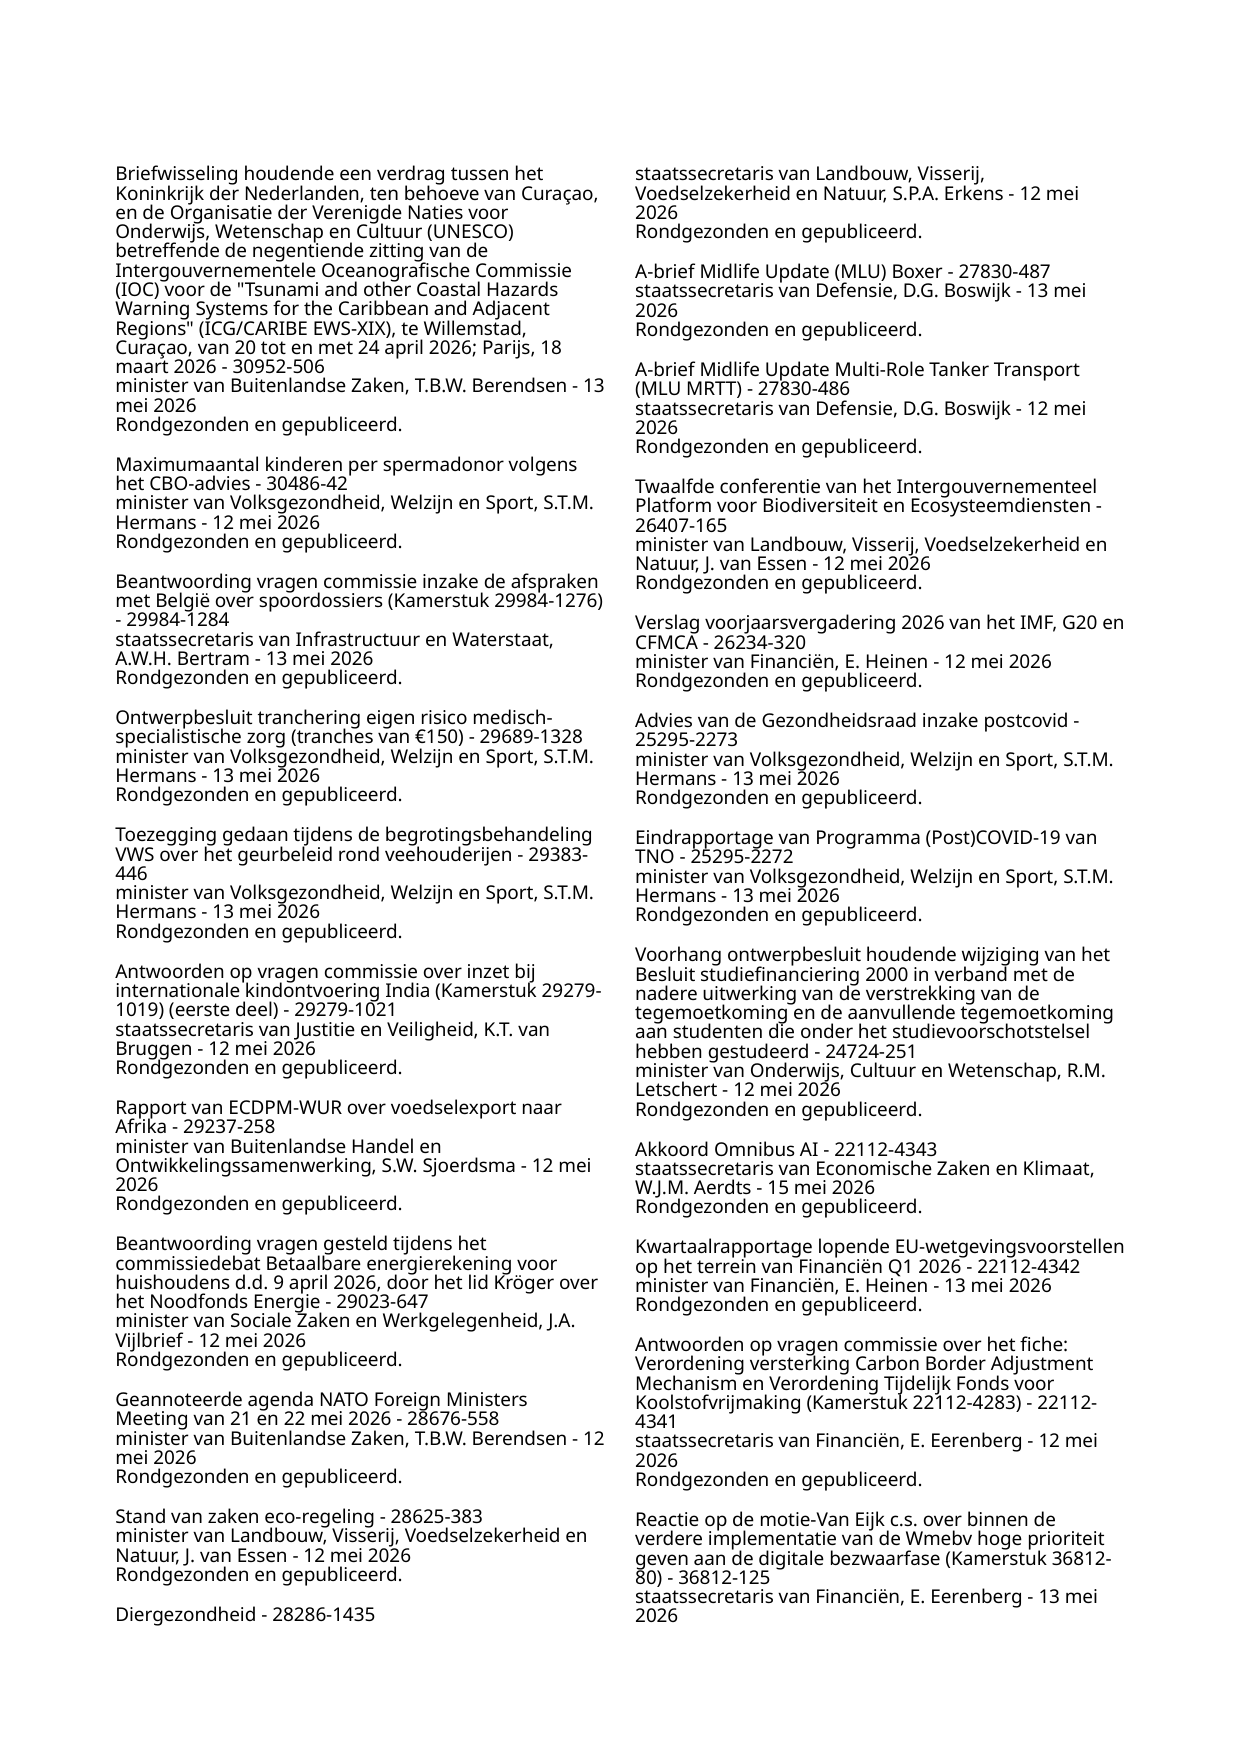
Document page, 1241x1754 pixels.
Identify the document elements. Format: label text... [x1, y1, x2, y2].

text Geannoteerde agenda NATO Foreign Ministers Meeting van 21 en 22 mei 2026 - 28676-558 [115, 1391, 605, 1429]
text staatssecretaris van Infrastructuur en Waterstaat, A.W.H. Bertram - 13 mei 2026 [115, 631, 605, 669]
text minister van Buitenlandse Zaken, T.B.W. Berendsen - 12 mei 2026 [115, 1429, 605, 1468]
text Rondgezonden en gepubliceerd. [635, 574, 1125, 594]
text Rondgezonden en gepubliceerd. [115, 533, 605, 552]
text Toezegging gedaan tijdens de begrotingsbehandeling VWS over het geurbeleid rond veehouderijen - 29383-446 [115, 826, 605, 884]
text Rondgezonden en gepubliceerd. [115, 1195, 605, 1215]
text Rondgezonden en gepubliceerd. [635, 1471, 1125, 1490]
text staatssecretaris van Economische Zaken en Klimaat, W.J.M. Aerdts - 15 mei 2026 [635, 1160, 1125, 1198]
text Rondgezonden en gepubliceerd. [635, 906, 1125, 926]
text Beantwoording vragen gesteld tijdens het commissiedebat Betaalbare energierekening voor huishoudens d.d. 9 april 2026, door het lid Kröger over het Noodfonds Energie - 29023-647 [115, 1235, 605, 1312]
text minister van Financiën, E. Heinen - 12 mei 2026 [635, 653, 1125, 672]
text Rondgezonden en gepubliceerd. [635, 789, 1125, 808]
text Maximumaantal kinderen per spermadonor volgens het CBO-advies - 30486-42 [115, 456, 605, 494]
text staatssecretaris van Landbouw, Visserij, Voedselzekerheid en Natuur, S.P.A. Erkens - 12 mei 2026 [635, 165, 1125, 223]
text Eindrapportage van Programma (Post)COVID-19 van TNO - 25295-2272 [635, 829, 1125, 868]
text minister van Buitenlandse Zaken, T.B.W. Berendsen - 13 mei 2026 [115, 377, 605, 416]
text Reactie op de motie-Van Eijk c.s. over binnen de verdere implementatie van de Wmebv hoge prioriteit geven aan de digitale bezwaarfase (Kamerstuk 36812-80) - 36812-125 [635, 1511, 1125, 1588]
text minister van Volksgezondheid, Welzijn en Sport, S.T.M. Hermans - 13 mei 2026 [115, 748, 605, 786]
text Diergezondheid - 28286-1435 [115, 1606, 605, 1625]
text Rondgezonden en gepubliceerd. [115, 1059, 605, 1078]
text minister van Volksgezondheid, Welzijn en Sport, S.T.M. Hermans - 13 mei 2026 [115, 884, 605, 923]
text Akkoord Omnibus AI - 22112-4343 [635, 1141, 1125, 1160]
text Antwoorden op vragen commissie over het fiche: Verordening versterking Carbon Border Adjustment Mechanism en Verordening Tijdelijk Fonds voor Koolstofvrijmaking (Kamerstuk 22112-4283) - 22112-4341 [635, 1336, 1125, 1432]
text Stand van zaken eco-regeling - 28625-383 [115, 1508, 605, 1527]
text Rondgezonden en gepubliceerd. [115, 416, 605, 435]
text Rondgezonden en gepubliceerd. [635, 438, 1125, 457]
text A-brief Midlife Update (MLU) Boxer - 27830-487 [635, 263, 1125, 282]
text minister van Landbouw, Visserij, Voedselzekerheid en Natuur, J. van Essen - 12 mei 2026 [635, 536, 1125, 574]
text Kwartaalrapportage lopende EU-wetgevingsvoorstellen op het terrein van Financiën Q1 2026 - 22112-4342 [635, 1238, 1125, 1277]
text Antwoorden op vragen commissie over inzet bij internationale kindontvoering India (Kamerstuk 29279-1019) (eerste deel) - 29279-1021 [115, 963, 605, 1021]
text minister van Buitenlandse Handel en Ontwikkelingssamenwerking, S.W. Sjoerdsma - 12 mei 2026 [115, 1138, 605, 1195]
text Advies van de Gezondheidsraad inzake postcovid - 25295-2273 [635, 712, 1125, 751]
text Ontwerpbesluit tranchering eigen risico medisch-specialistische zorg (tranches van €150) - 29689-1328 [115, 709, 605, 748]
text Rapport van ECDPM-WUR over voedselexport naar Afrika - 29237-258 [115, 1099, 605, 1138]
text Verslag voorjaarsvergadering 2026 van het IMF, G20 en CFMCA - 26234-320 [635, 614, 1125, 653]
text Rondgezonden en gepubliceerd. [635, 321, 1125, 340]
text Rondgezonden en gepubliceerd. [635, 1101, 1125, 1120]
text Rondgezonden en gepubliceerd. [115, 1566, 605, 1585]
text Beantwoording vragen commissie inzake de afspraken met België over spoordossiers (Kamerstuk 29984-1276) - 29984-1284 [115, 573, 605, 631]
text minister van Volksgezondheid, Welzijn en Sport, S.T.M. Hermans - 13 mei 2026 [635, 868, 1125, 906]
text Rondgezonden en gepubliceerd. [115, 923, 605, 942]
text Voorhang ontwerpbesluit houdende wijziging van het Besluit studiefinanciering 2000 in verband met de nadere uitwerking van de verstrekking van de tegemoetkoming en de aanvullende tegemoetkoming aan studenten die onder het studievoorschotstelsel hebben gestudeerd - 24724-251 [635, 946, 1125, 1062]
text staatssecretaris van Financiën, E. Eerenberg - 12 mei 2026 [635, 1432, 1125, 1471]
text Rondgezonden en gepubliceerd. [635, 223, 1125, 242]
text Rondgezonden en gepubliceerd. [115, 786, 605, 806]
text minister van Onderwijs, Cultuur en Wetenschap, R.M. Letschert - 12 mei 2026 [635, 1062, 1125, 1101]
text Rondgezonden en gepubliceerd. [635, 1198, 1125, 1218]
text minister van Landbouw, Visserij, Voedselzekerheid en Natuur, J. van Essen - 12 mei 2026 [115, 1527, 605, 1566]
text staatssecretaris van Financiën, E. Eerenberg - 13 mei 2026 [635, 1588, 1125, 1627]
text Briefwisseling houdende een verdrag tussen het Koninkrijk der Nederlanden, ten behoeve van Curaçao, en de Organisatie der Verenigde Naties voor Onderwijs, Wetenschap en Cultuur (UNESCO) betreffende de negentiende zitting van de Intergouvernementele Oceanografische Commissie (IOC) voor de "Tsunami and other Coastal Hazards Warning Systems for the Caribbean and Adjacent Regions" (ICG/CARIBE EWS-XIX), te Willemstad, Curaçao, van 20 tot en met 24 april 2026; Parijs, 18 maart 2026 - 30952-506 [115, 165, 605, 377]
text Twaalfde conferentie van het Intergouvernementeel Platform voor Biodiversiteit en Ecosysteemdiensten - 26407-165 [635, 478, 1125, 536]
text minister van Financiën, E. Heinen - 13 mei 2026 [635, 1277, 1125, 1296]
text Rondgezonden en gepubliceerd. [115, 1468, 605, 1487]
text minister van Sociale Zaken en Werkgelegenheid, J.A. Vijlbrief - 12 mei 2026 [115, 1312, 605, 1351]
text Rondgezonden en gepubliceerd. [115, 1351, 605, 1370]
text staatssecretaris van Justitie en Veiligheid, K.T. van Bruggen - 12 mei 2026 [115, 1021, 605, 1059]
text minister van Volksgezondheid, Welzijn en Sport, S.T.M. Hermans - 12 mei 2026 [115, 494, 605, 533]
text Rondgezonden en gepubliceerd. [635, 672, 1125, 691]
text minister van Volksgezondheid, Welzijn en Sport, S.T.M. Hermans - 13 mei 2026 [635, 751, 1125, 789]
text staatssecretaris van Defensie, D.G. Boswijk - 13 mei 2026 [635, 282, 1125, 321]
text Rondgezonden en gepubliceerd. [635, 1296, 1125, 1315]
text Rondgezonden en gepubliceerd. [115, 669, 605, 688]
text staatssecretaris van Defensie, D.G. Boswijk - 12 mei 2026 [635, 399, 1125, 438]
text A-brief Midlife Update Multi-Role Tanker Transport (MLU MRTT) - 27830-486 [635, 361, 1125, 399]
